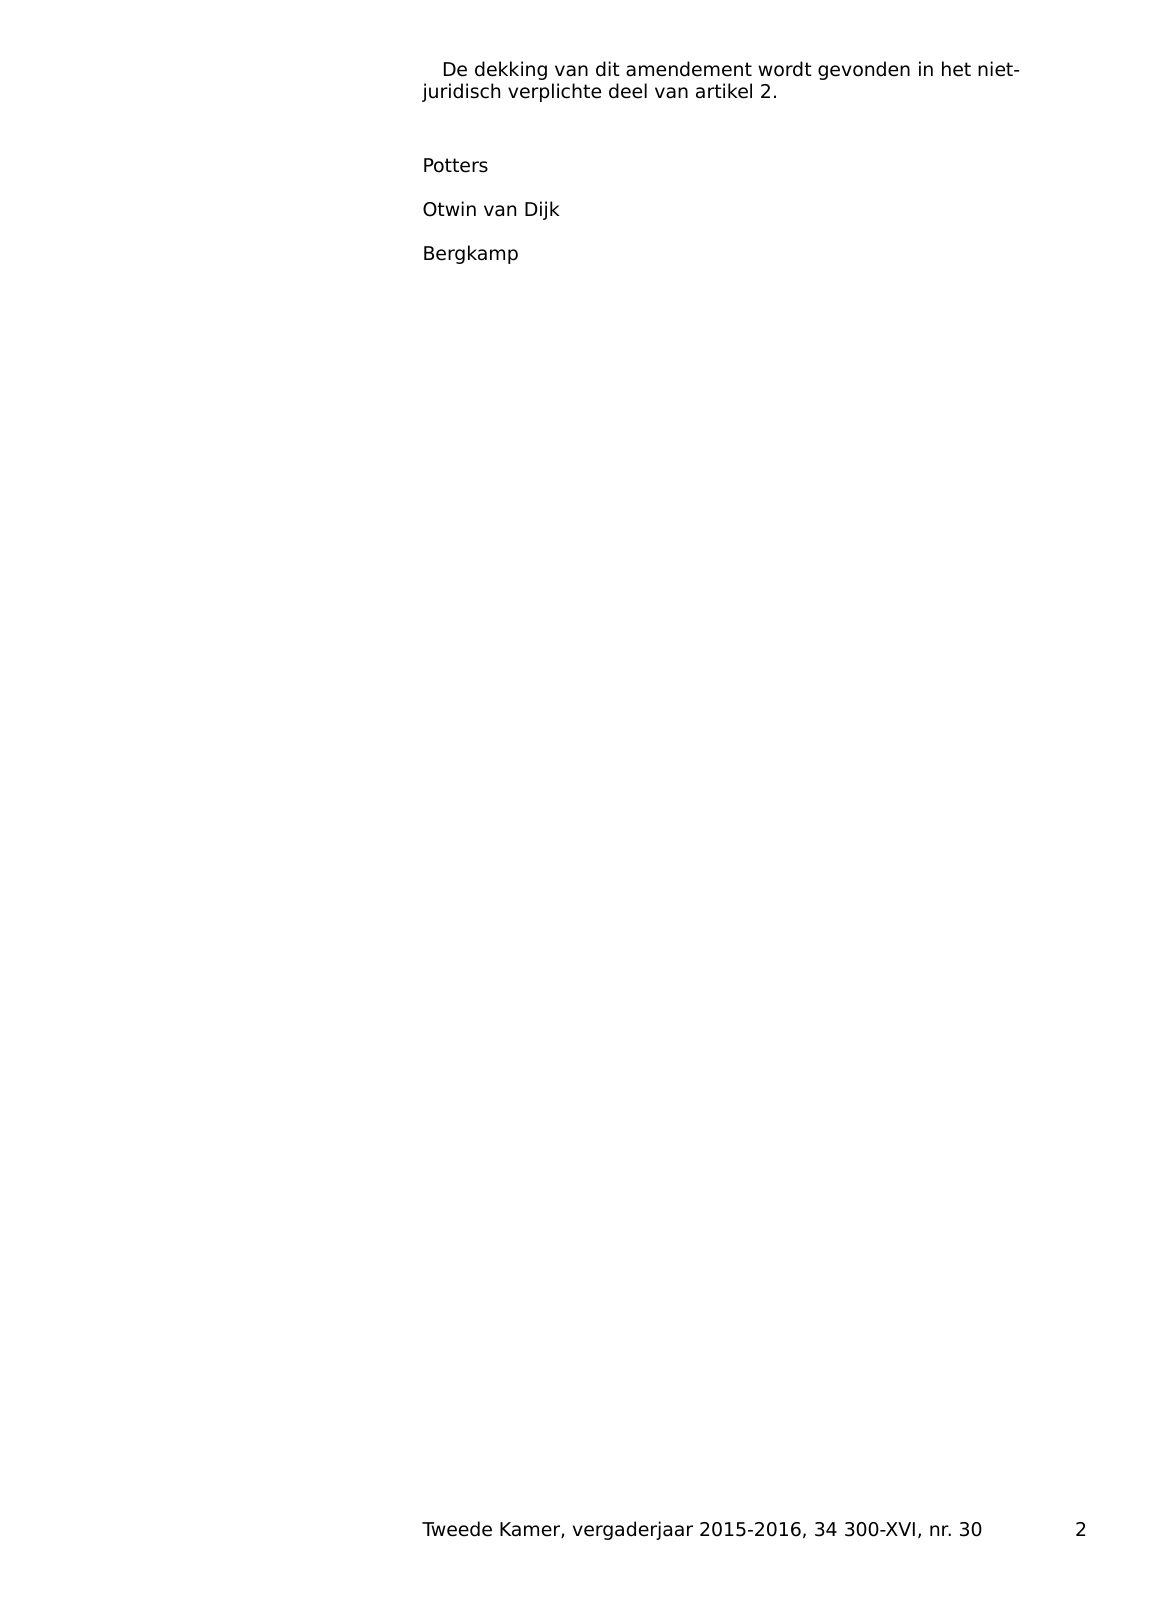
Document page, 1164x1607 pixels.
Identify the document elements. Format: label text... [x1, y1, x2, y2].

text De dekking van dit amendement wordt gevonden in het niet-juridisch verplichte deel van artikel 2. [422, 59, 1087, 103]
text Potters Otwin van Dijk Bergkamp [422, 133, 1087, 265]
